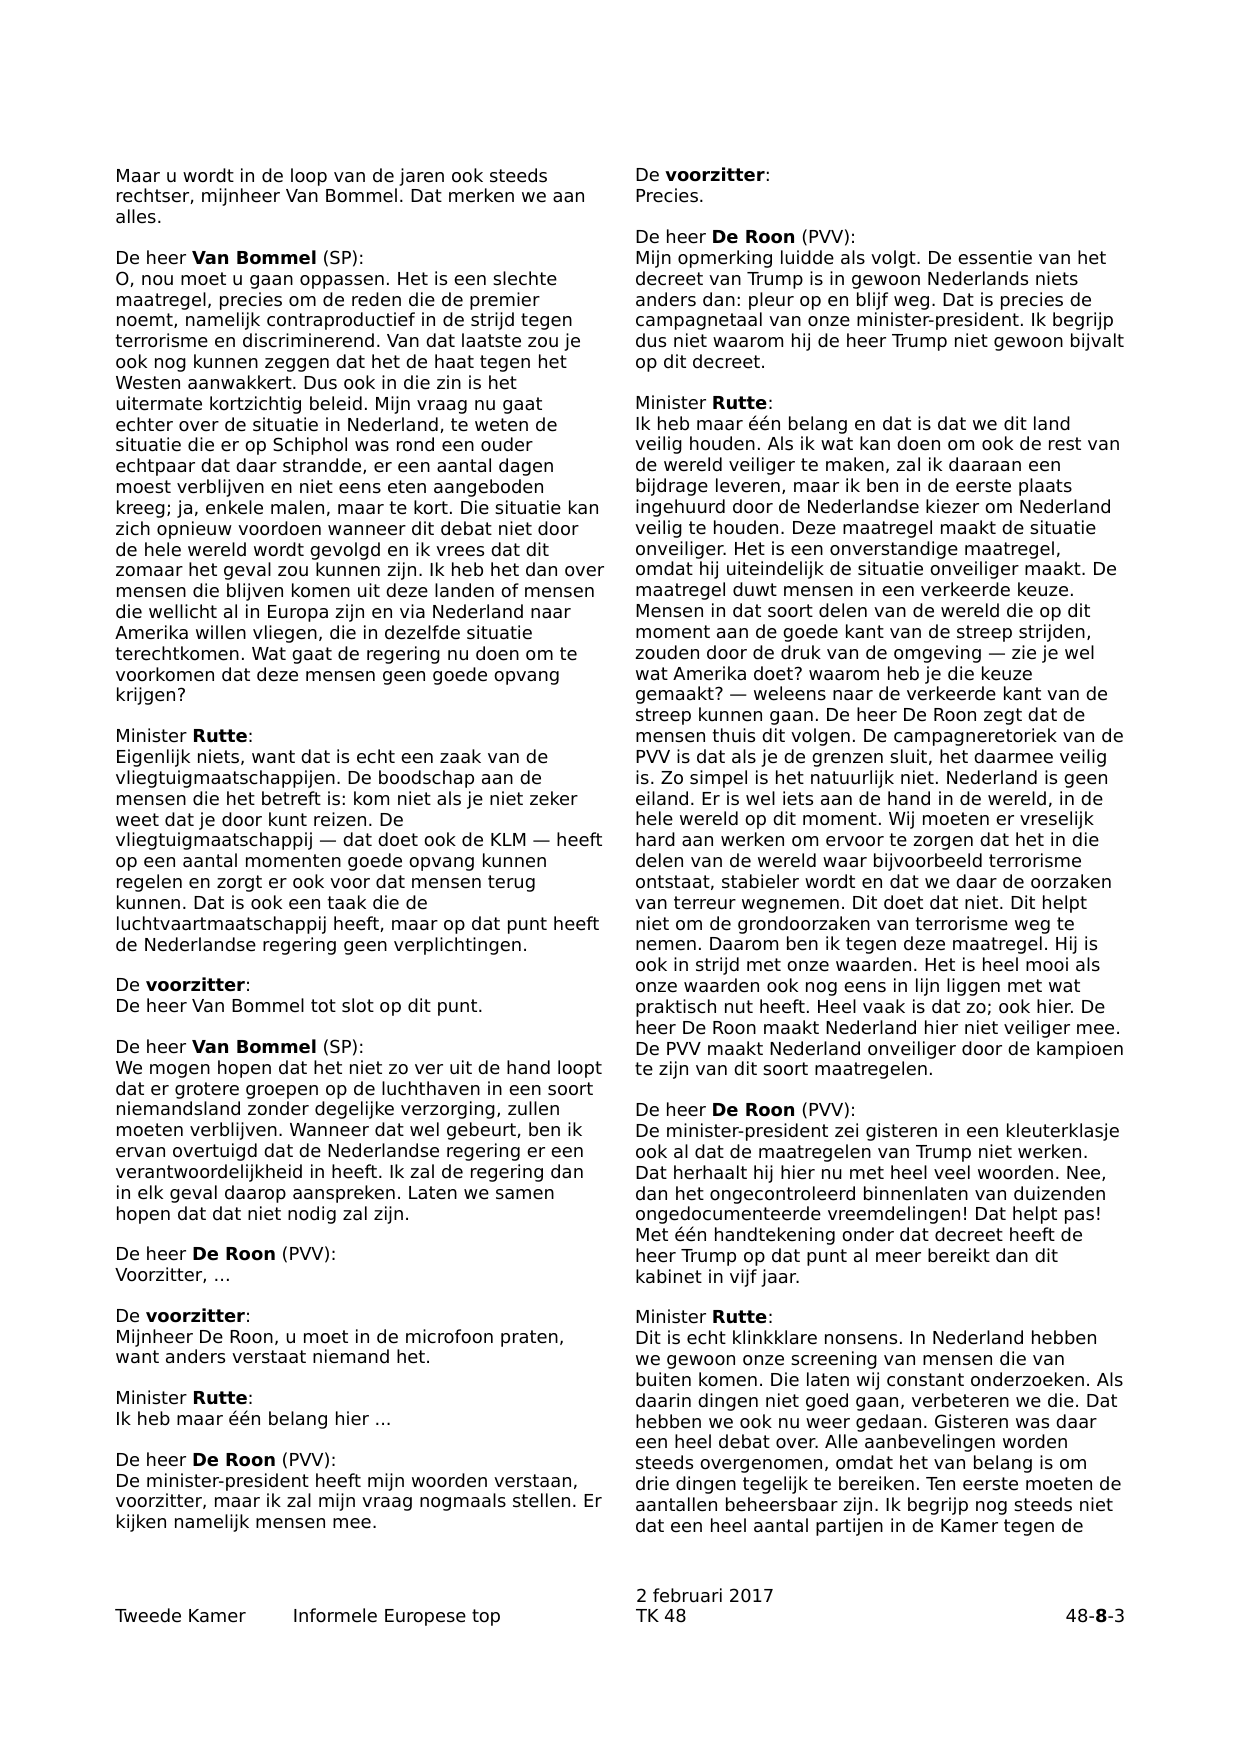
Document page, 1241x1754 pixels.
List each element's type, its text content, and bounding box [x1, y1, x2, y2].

text Mijn opmerking luidde als volgt. De essentie van het decreet van Trump is in gewoon Nederlands niets anders dan: pleur op en blijf weg. Dat is precies de campagnetaal van onze minister-president. Ik begrijp dus niet waarom hij de heer Trump niet gewoon bijvalt op dit decreet. [635, 248, 1125, 373]
text De heer De Roon (PVV): [115, 1244, 605, 1265]
text Eigenlijk niets, want dat is echt een zaak van de vliegtuigmaatschappijen. De boodschap aan de mensen die het betreft is: kom niet als je niet zeker weet dat je door kunt reizen. De vliegtuigmaatschappij — dat doet ook de KLM — heeft op een aantal momenten goede opvang kunnen regelen en zorgt er ook voor dat mensen terug kunnen. Dat is ook een taak die de luchtvaartmaatschappij heeft, maar op dat punt heeft de Nederlandse regering geen verplichtingen. [115, 747, 605, 955]
text Ik heb maar één belang hier ... [115, 1409, 605, 1429]
text Minister Rutte: [635, 393, 1125, 413]
text O, nou moet u gaan oppassen. Het is een slechte maatregel, precies om de reden die de premier noemt, namelijk contraproductief in de strijd tegen terrorisme en discriminerend. Van dat laatste zou je ook nog kunnen zeggen dat het de haat tegen het Westen aanwakkert. Dus ook in die zin is het uitermate kortzichtig beleid. Mijn vraag nu gaat echter over de situatie in Nederland, te weten de situatie die er op Schiphol was rond een ouder echtpaar dat daar strandde, er een aantal dagen moest verblijven en niet eens eten aangeboden kreeg; ja, enkele malen, maar te kort. Die situatie kan zich opnieuw voordoen wanneer dit debat niet door de hele wereld wordt gevolgd en ik vrees dat dit zomaar het geval zou kunnen zijn. Ik heb het dan over mensen die blijven komen uit deze landen of mensen die wellicht al in Europa zijn en via Nederland naar Amerika willen vliegen, die in dezelfde situatie terechtkomen. Wat gaat de regering nu doen om te voorkomen dat deze mensen geen goede opvang krijgen? [115, 268, 605, 706]
text Mijnheer De Roon, u moet in de microfoon praten, want anders verstaat niemand het. [115, 1326, 605, 1368]
text De heer Van Bommel (SP): [115, 1037, 605, 1057]
text De minister-president heeft mijn woorden verstaan, voorzitter, maar ik zal mijn vraag nogmaals stellen. Er kijken namelijk mensen mee. [115, 1470, 605, 1533]
text Voorzitter, ... [115, 1265, 605, 1286]
text De voorzitter: [635, 165, 1125, 186]
text De voorzitter: [115, 975, 605, 996]
text Precies. [635, 186, 1125, 207]
text Maar u wordt in de loop van de jaren ook steeds rechtser, mijnheer Van Bommel. Dat merken we aan alles. [115, 165, 605, 228]
text De heer De Roon (PVV): [635, 1100, 1125, 1121]
text We mogen hopen dat het niet zo ver uit de hand loopt dat er grotere groepen op de luchthaven in een soort niemandsland zonder degelijke verzorging, zullen moeten verblijven. Wanneer dat wel gebeurt, ben ik ervan overtuigd dat de Nederlandse regering er een verantwoordelijkheid in heeft. Ik zal de regering dan in elk geval daarop aanspreken. Laten we samen hopen dat dat niet nodig zal zijn. [115, 1057, 605, 1224]
text Minister Rutte: [115, 726, 605, 747]
text Minister Rutte: [635, 1307, 1125, 1328]
text De heer Van Bommel (SP): [115, 248, 605, 268]
text De heer De Roon (PVV): [635, 227, 1125, 248]
text Minister Rutte: [115, 1388, 605, 1409]
text Dit is echt klinkklare nonsens. In Nederland hebben we gewoon onze screening van mensen die van buiten komen. Die laten wij constant onderzoeken. Als daarin dingen niet goed gaan, verbeteren we die. Dat hebben we ook nu weer gedaan. Gisteren was daar een heel debat over. Alle aanbevelingen worden steeds overgenomen, omdat het van belang is om drie dingen tegelijk te bereiken. Ten eerste moeten de aantallen beheersbaar zijn. Ik begrijp nog steeds niet dat een heel aantal partijen in de Kamer tegen de [635, 1328, 1125, 1536]
text Ik heb maar één belang en dat is dat we dit land veilig houden. Als ik wat kan doen om ook de rest van de wereld veiliger te maken, zal ik daaraan een bijdrage leveren, maar ik ben in de eerste plaats ingehuurd door de Nederlandse kiezer om Nederland veilig te houden. Deze maatregel maakt de situatie onveiliger. Het is een onverstandige maatregel, omdat hij uiteindelijk de situatie onveiliger maakt. De maatregel duwt mensen in een verkeerde keuze. Mensen in dat soort delen van de wereld die op dit moment aan de goede kant van de streep strijden, zouden door de druk van de omgeving — zie je wel wat Amerika doet? waarom heb je die keuze gemaakt? — weleens naar de verkeerde kant van de streep kunnen gaan. De heer De Roon zegt dat de mensen thuis dit volgen. De campagneretoriek van de PVV is dat als je de grenzen sluit, het daarmee veilig is. Zo simpel is het natuurlijk niet. Nederland is geen eiland. Er is wel iets aan de hand in de wereld, in de hele wereld op dit moment. Wij moeten er vreselijk hard aan werken om ervoor te zorgen dat het in die delen van de wereld waar bijvoorbeeld terrorisme ontstaat, stabieler wordt en dat we daar de oorzaken van terreur wegnemen. Dit doet dat niet. Dit helpt niet om de grondoorzaken van terrorisme weg te nemen. Daarom ben ik tegen deze maatregel. Hij is ook in strijd met onze waarden. Het is heel mooi als onze waarden ook nog eens in lijn liggen met wat praktisch nut heeft. Heel vaak is dat zo; ook hier. De heer De Roon maakt Nederland hier niet veiliger mee. De PVV maakt Nederland onveiliger door de kampioen te zijn van dit soort maatregelen. [635, 413, 1125, 1080]
text De voorzitter: [115, 1306, 605, 1326]
text De heer Van Bommel tot slot op dit punt. [115, 996, 605, 1017]
text De heer De Roon (PVV): [115, 1449, 605, 1470]
text De minister-president zei gisteren in een kleuterklasje ook al dat de maatregelen van Trump niet werken. Dat herhaalt hij hier nu met heel veel woorden. Nee, dan het ongecontroleerd binnenlaten van duizenden ongedocumenteerde vreemdelingen! Dat helpt pas! Met één handtekening onder dat decreet heeft de heer Trump op dat punt al meer bereikt dan dit kabinet in vijf jaar. [635, 1121, 1125, 1287]
